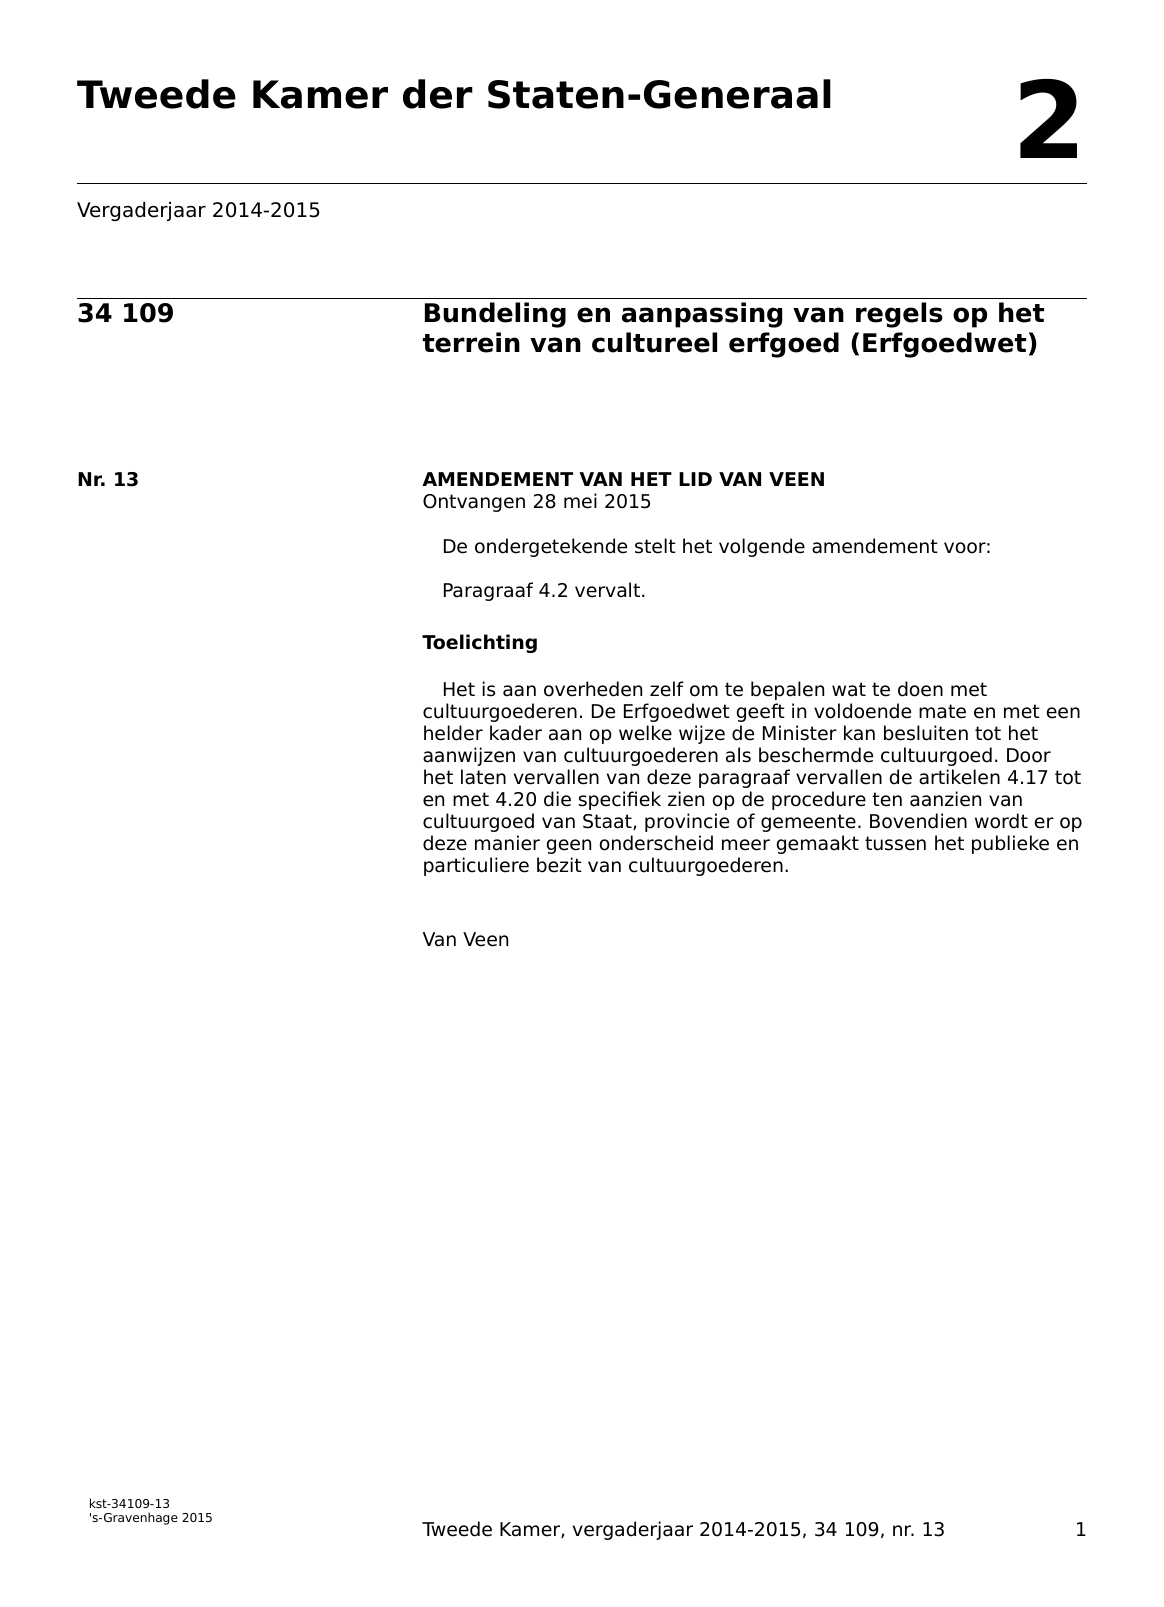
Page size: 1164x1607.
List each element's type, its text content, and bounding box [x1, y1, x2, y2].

subtitle 34 109 Bundeling en aanpassing van regels op het terrein van cultureel erfgoed (Erfgoedwet) [77, 299, 1087, 358]
text 's-Gravenhage 2015 [88, 1511, 323, 1525]
text kst-34109-13 [88, 1497, 323, 1511]
text Het is aan overheden zelf om te bepalen wat te doen met cultuurgoederen. De Erfgoedwet geeft in voldoende mate en met een helder kader aan op welke wijze de Minister kan besluiten tot het aanwijzen van cultuurgoederen als beschermde cultuurgoed. Door het laten vervallen van deze paragraaf vervallen de artikelen 4.17 tot en met 4.20 die specifiek zien op de procedure ten aanzien van cultuurgoed van Staat, provincie of gemeente. Bovendien wordt er op deze manier geen onderscheid meer gemaakt tussen het publieke en particuliere bezit van cultuurgoederen. [422, 679, 1087, 876]
text Van Veen [422, 906, 1087, 950]
text Paragraaf 4.2 vervalt. [422, 580, 1087, 602]
subtitle Nr. 13 AMENDEMENT VAN HET LID VAN VEEN [77, 469, 1087, 491]
text De ondergetekende stelt het volgende amendement voor: [422, 536, 1087, 557]
subtitle Toelichting [422, 632, 1087, 654]
text Ontvangen 28 mei 2015 [422, 491, 1087, 513]
table_header Tweede Kamer der Staten-Generaal [77, 59, 886, 183]
table_cell Vergaderjaar 2014-2015 [77, 184, 1087, 298]
table_header 2 [886, 59, 1087, 183]
